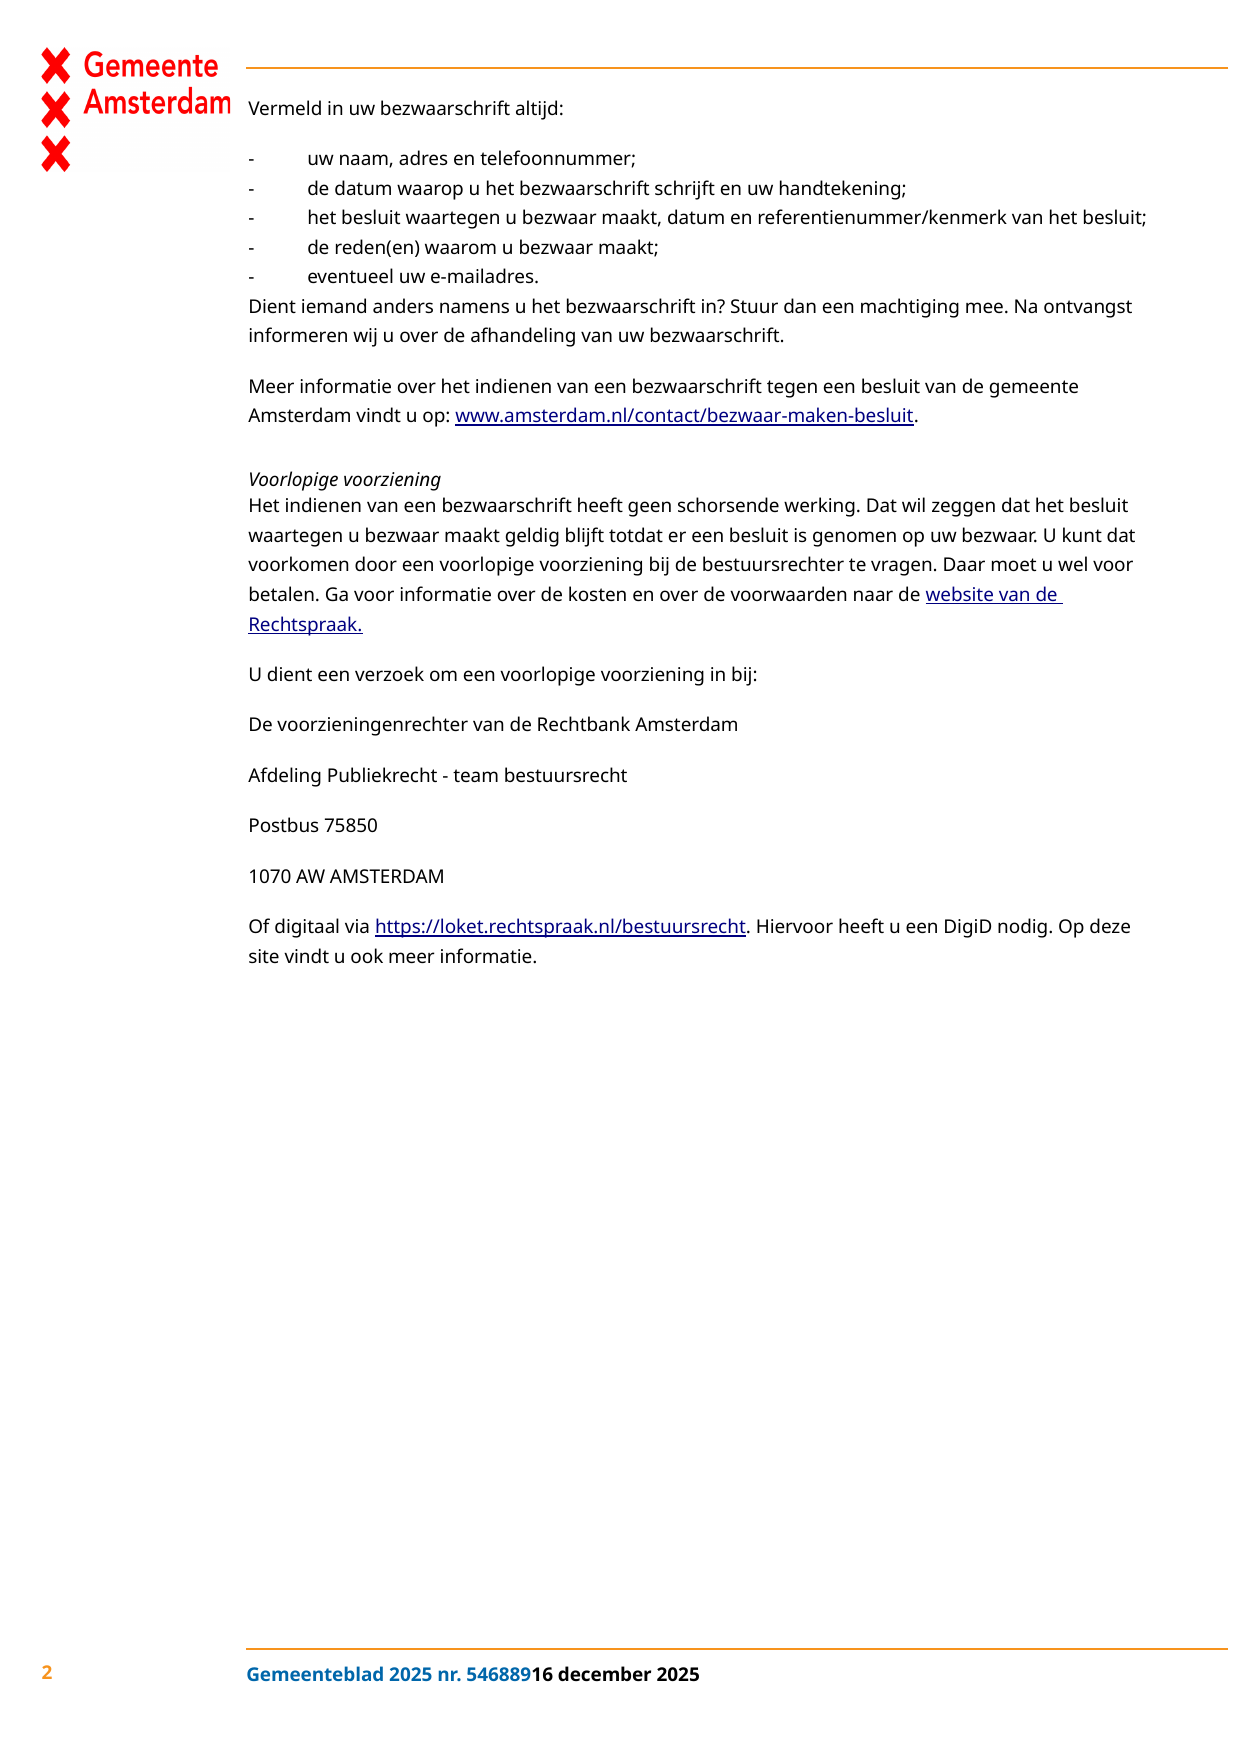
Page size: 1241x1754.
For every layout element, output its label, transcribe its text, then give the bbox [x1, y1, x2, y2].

text Meer informatie over het indienen van een bezwaarschrift tegen een besluit van de gemeente Amsterdam vindt u op: www.amsterdam.nl/contact/bezwaar-maken-besluit. [248, 373, 1152, 428]
list eventueel uw e-mailadres. [248, 263, 1152, 289]
text Of digitaal via https://loket.rechtspraak.nl/bestuursrecht. Hiervoor heeft u een DigiD nodig. Op deze site vindt u ook meer informatie. [248, 913, 1152, 968]
list uw naam, adres en telefoonnummer; [248, 145, 1152, 171]
text De voorzieningenrechter van de Rechtbank Amsterdam [248, 712, 1152, 737]
text Vermeld in uw bezwaarschrift altijd: [248, 95, 1152, 121]
text Voorlopige voorziening [248, 467, 1152, 492]
list het besluit waartegen u bezwaar maakt, datum en referentienummer/kenmerk van het besluit; [248, 204, 1152, 230]
text Het indienen van een bezwaarschrift heeft geen schorsende werking. Dat wil zeggen dat het besluit waartegen u bezwaar maakt geldig blijft totdat er een besluit is genomen op uw bezwaar. U kunt dat voorkomen door een voorlopige voorziening bij de bestuursrechter te vragen. Daar moet u wel voor betalen. Ga voor informatie over de kosten en over de voorwaarden naar de website van de Rechtspraak. [248, 492, 1152, 636]
text Afdeling Publiekrecht - team bestuursrecht [248, 762, 1152, 788]
picture [41, 47, 231, 172]
text 1070 AW AMSTERDAM [248, 863, 1152, 888]
list de datum waarop u het bezwaarschrift schrijft en uw handtekening; [248, 175, 1152, 201]
list de reden(en) waarom u bezwaar maakt; [248, 234, 1152, 260]
text Dient iemand anders namens u het bezwaarschrift in? Stuur dan een machtiging mee. Na ontvangst informeren wij u over de afhandeling van uw bezwaarschrift. [248, 293, 1152, 348]
text Postbus 75850 [248, 812, 1152, 838]
text U dient een verzoek om een voorlopige voorziening in bij: [248, 661, 1152, 687]
